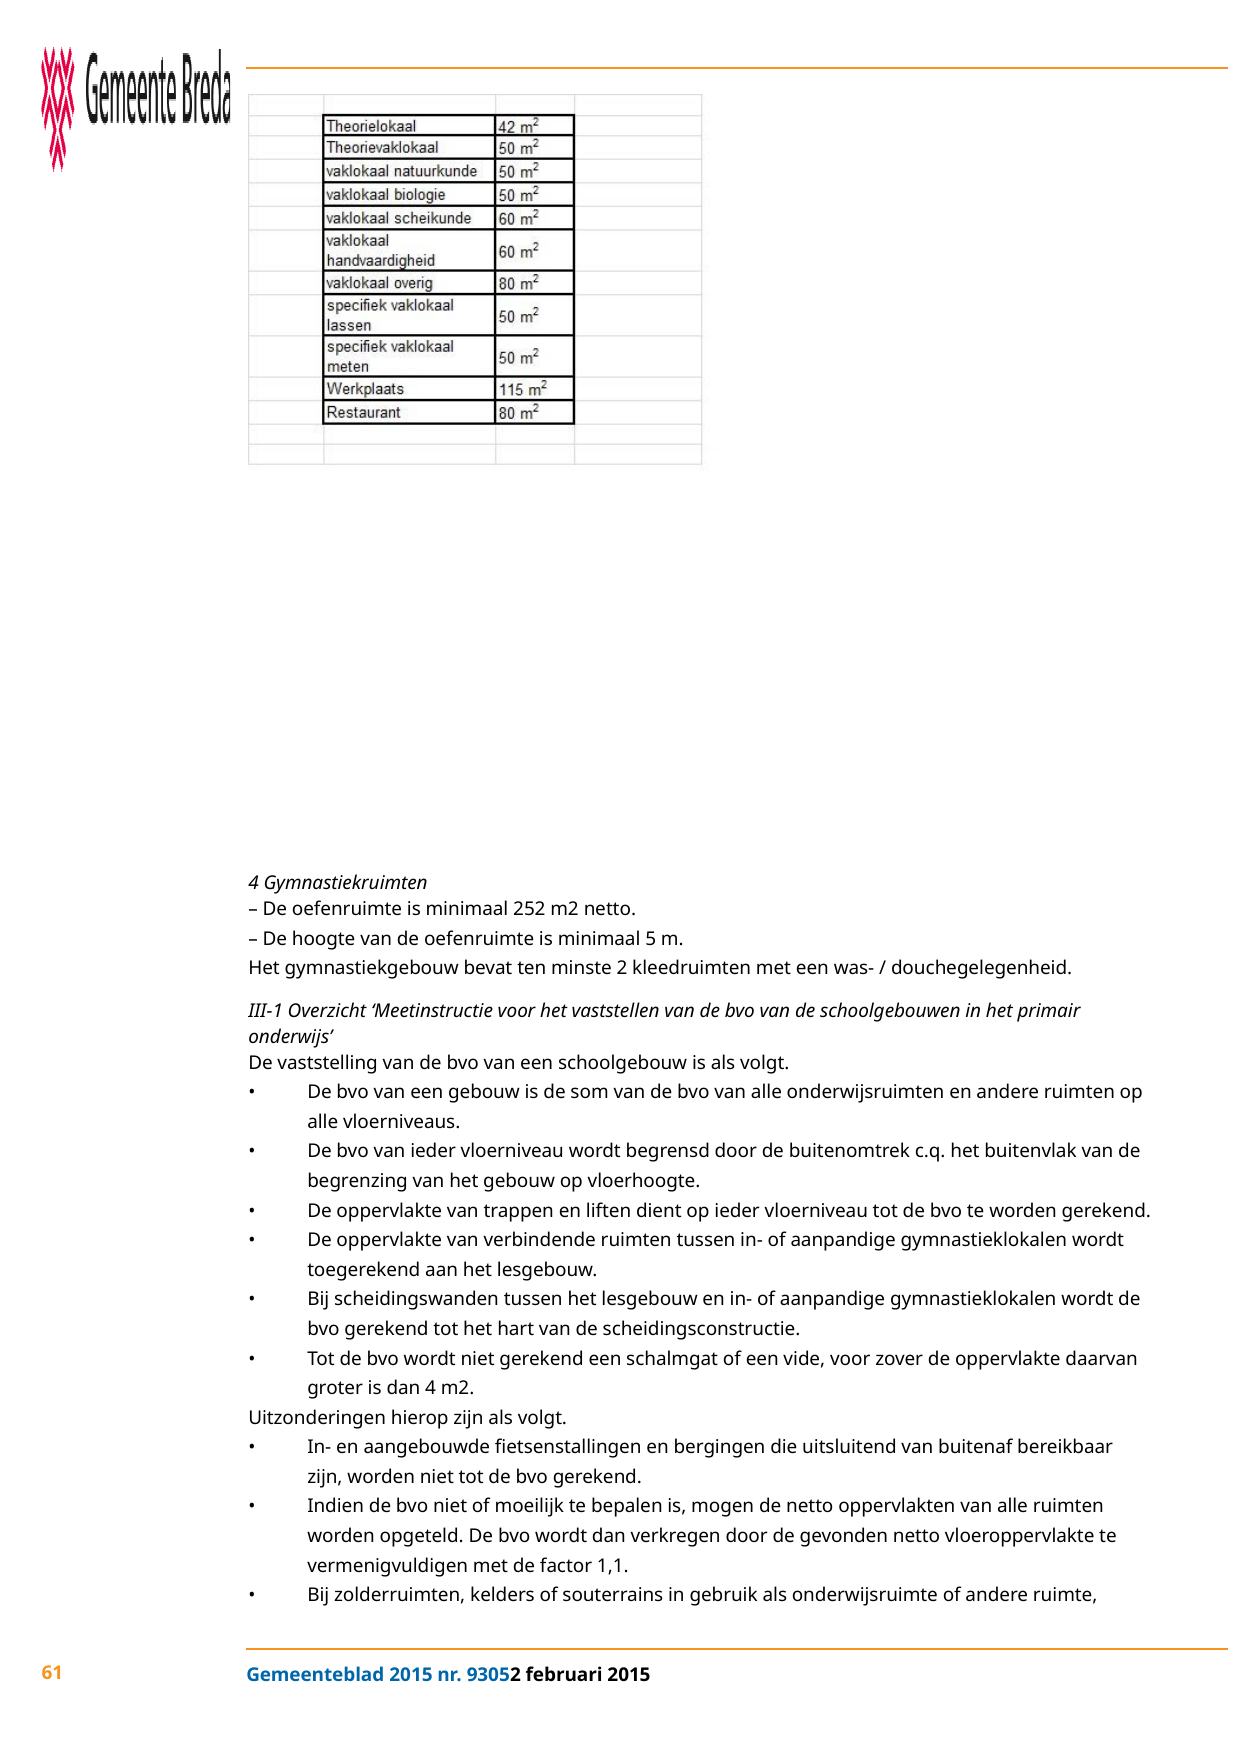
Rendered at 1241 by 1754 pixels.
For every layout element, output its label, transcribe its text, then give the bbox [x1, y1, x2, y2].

text – De hoogte van de oefenruimte is minimaal 5 m. [248, 925, 1152, 950]
list Bij scheidingswanden tussen het lesgebouw en in- of aanpandige gymnastieklokalen wordt de bvo gerekend tot het hart van de scheidingsconstructie. [248, 1286, 1152, 1341]
text III-1 Overzicht ‘Meetinstructie voor het vaststellen van de bvo van de schoolgebouwen in het primair onderwijs’ [248, 997, 1152, 1049]
text Uitzonderingen hierop zijn als volgt. [248, 1404, 1152, 1429]
list De bvo van een gebouw is de som van de bvo van alle onderwijsruimten en andere ruimten op alle vloerniveaus. [248, 1078, 1152, 1134]
picture [248, 94, 1152, 817]
list In- en aangebouwde fietsenstallingen en bergingen die uitsluitend van buitenaf bereikbaar zijn, worden niet tot de bvo gerekend. [248, 1433, 1152, 1489]
text De vaststelling van de bvo van een schoolgebouw is als volgt. [248, 1049, 1152, 1074]
list Tot de bvo wordt niet gerekend een schalmgat of een vide, voor zover de oppervlakte daarvan groter is dan 4 m2. [248, 1345, 1152, 1400]
list De oppervlakte van verbindende ruimten tussen in- of aanpandige gymnastieklokalen wordt toegerekend aan het lesgebouw. [248, 1226, 1152, 1282]
text Het gymnastiekgebouw bevat ten minste 2 kleedruimten met een was- / douchegelegenheid. [248, 954, 1152, 980]
text 4 Gymnastiekruimten [248, 869, 1152, 895]
list De bvo van ieder vloerniveau wordt begrensd door de buitenomtrek c.q. het buitenvlak van de begrenzing van het gebouw op vloerhoogte. [248, 1138, 1152, 1193]
list Indien de bvo niet of moeilijk te bepalen is, mogen de netto oppervlakten van alle ruimten worden opgeteld. De bvo wordt dan verkregen door de gevonden netto vloeroppervlakte te vermenigvuldigen met de factor 1,1. [248, 1493, 1152, 1577]
list De oppervlakte van trappen en liften dient op ieder vloerniveau tot de bvo te worden gerekend. [248, 1197, 1152, 1222]
picture [41, 47, 231, 172]
text – De oefenruimte is minimaal 252 m2 netto. [248, 895, 1152, 921]
list Bij zolderruimten, kelders of souterrains in gebruik als onderwijsruimte of andere ruimte, [248, 1581, 1152, 1607]
